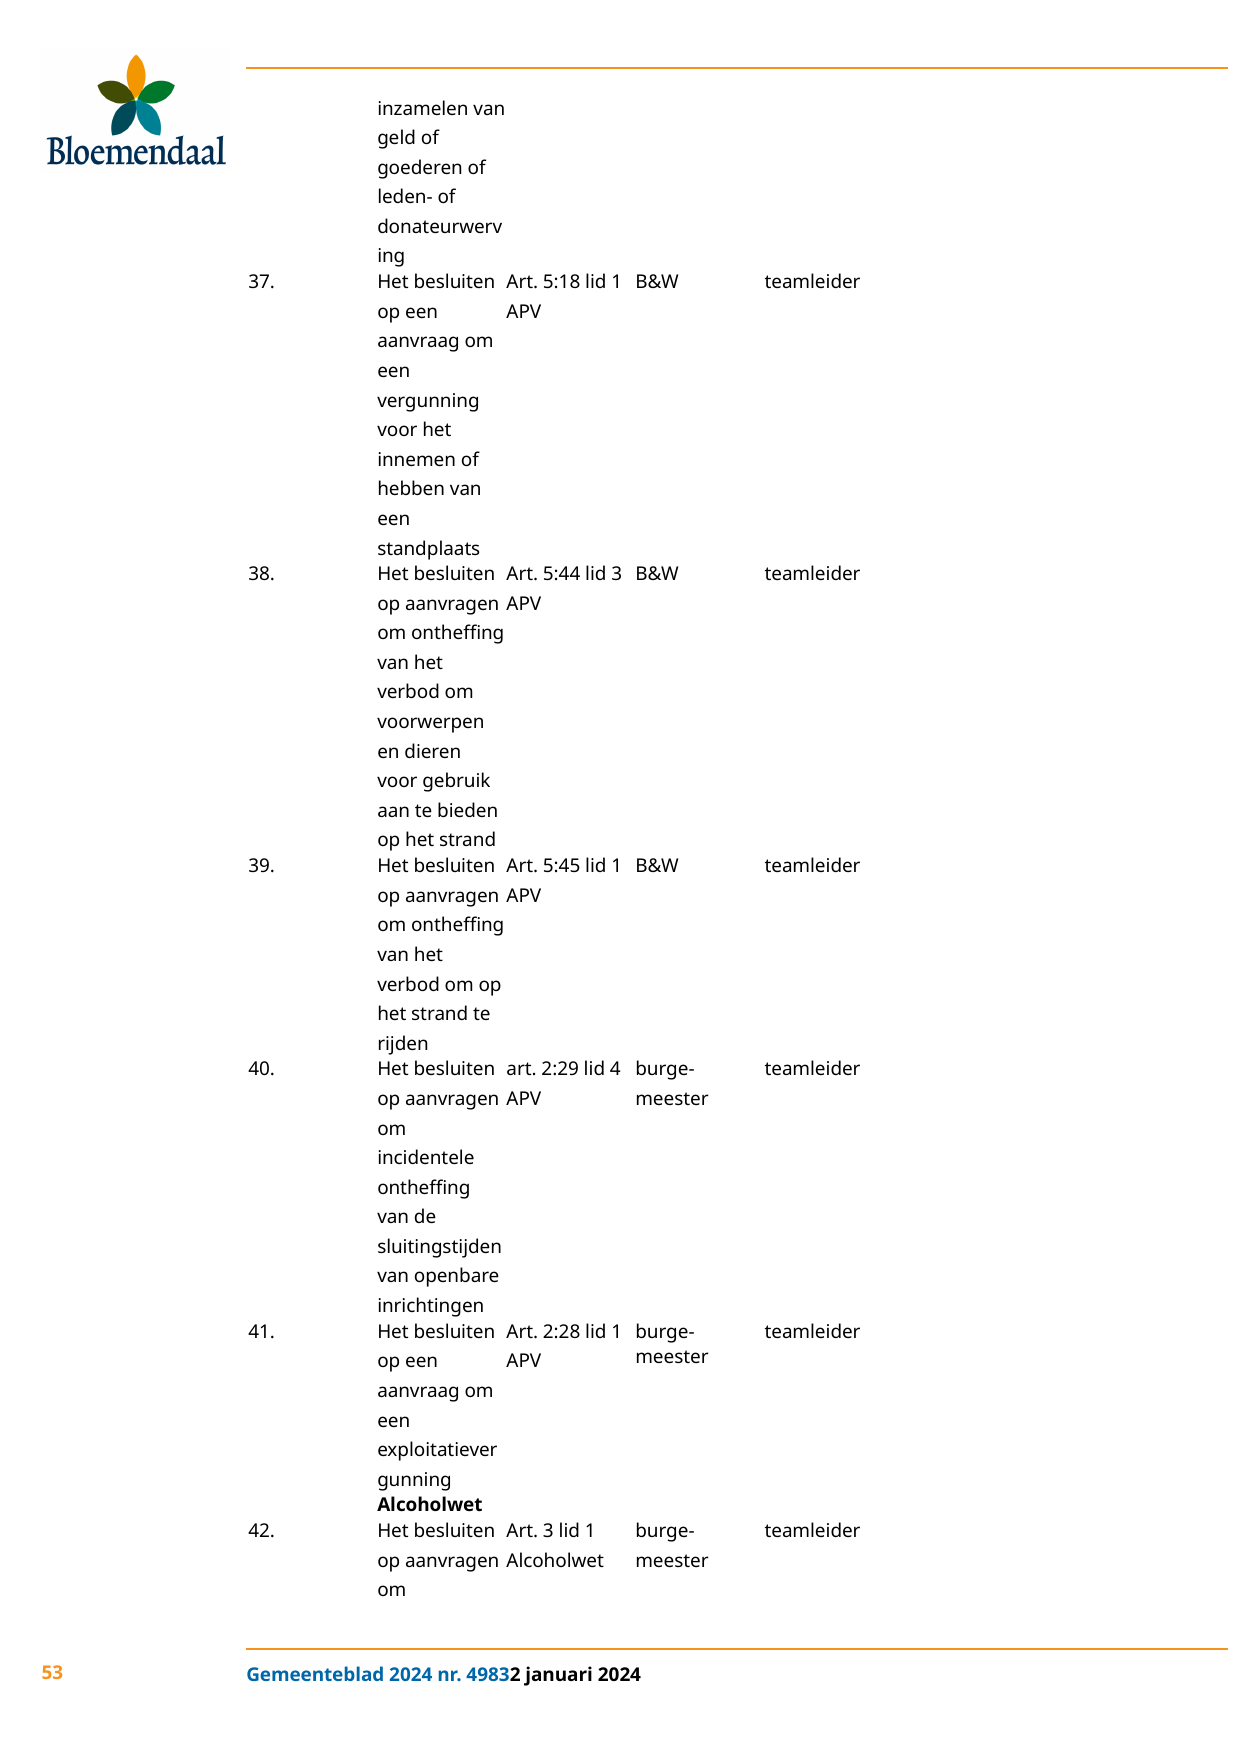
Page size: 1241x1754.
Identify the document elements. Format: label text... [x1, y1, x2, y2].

table_cell Het besluiten op aanvragen om [377, 1518, 506, 1602]
table_cell [894, 1518, 1022, 1602]
table_cell inzamelen van geld of goederen of leden- of donateurwerving [377, 95, 506, 268]
table_cell teamleider [764, 560, 893, 852]
table_cell [248, 1492, 377, 1517]
table_cell art. 2:29 lid 4 APV [506, 1056, 635, 1318]
table_cell 38. [248, 560, 377, 852]
table_cell teamleider [764, 853, 893, 1056]
table_cell [894, 269, 1022, 560]
table_cell [248, 95, 377, 268]
table_cell Het besluiten op een aanvraag om een exploitatievergunning [377, 1318, 506, 1492]
table_cell 40. [248, 1056, 377, 1318]
table_cell B&W [635, 560, 764, 852]
table_cell Het besluiten op een aanvraag om een vergunning voor het innemen of hebben van een standplaats [377, 269, 506, 560]
table_cell meester [635, 1344, 764, 1492]
table_cell teamleider [764, 1318, 893, 1492]
table_cell [764, 95, 893, 268]
table_cell B&W [635, 853, 764, 1056]
table_cell [894, 853, 1022, 1056]
table_cell burge-meester [635, 1518, 764, 1602]
picture [41, 47, 231, 172]
table_cell [894, 560, 1022, 852]
table_cell [506, 95, 635, 268]
table_cell Het besluiten op aanvragen om incidentele ontheffing van de sluitingstijden van openbare inrichtingen [377, 1056, 506, 1318]
table_cell [635, 1492, 764, 1517]
table_cell [764, 1492, 893, 1517]
table_cell Art. 2:28 lid 1 APV [506, 1318, 635, 1492]
table_cell Art. 5:45 lid 1 APV [506, 853, 635, 1056]
table_cell [506, 1492, 635, 1517]
table_cell teamleider [764, 269, 893, 560]
table_cell teamleider [764, 1518, 893, 1602]
table_cell Art. 5:18 lid 1 APV [506, 269, 635, 560]
table_cell B&W [635, 269, 764, 560]
table_cell [635, 95, 764, 268]
table_cell 39. [248, 853, 377, 1056]
table_cell Het besluiten op aanvragen om ontheffing van het verbod om op het strand te rijden [377, 853, 506, 1056]
table_cell 37. [248, 269, 377, 560]
table_cell [894, 95, 1022, 268]
table_cell [894, 1318, 1022, 1492]
table_cell 41. [248, 1318, 377, 1492]
table_cell 42. [248, 1518, 377, 1602]
table_cell burge- [635, 1318, 764, 1344]
table_cell Art. 3 lid 1 Alcoholwet [506, 1518, 635, 1602]
table_cell Het besluiten op aanvragen om ontheffing van het verbod om voorwerpen en dieren voor gebruik aan te bieden op het strand [377, 560, 506, 852]
table_cell [894, 1056, 1022, 1318]
table_cell teamleider [764, 1056, 893, 1318]
table_cell Art. 5:44 lid 3 APV [506, 560, 635, 852]
table_cell [894, 1492, 1022, 1517]
table_cell burge-meester [635, 1056, 764, 1318]
table_cell Alcoholwet [377, 1492, 506, 1517]
